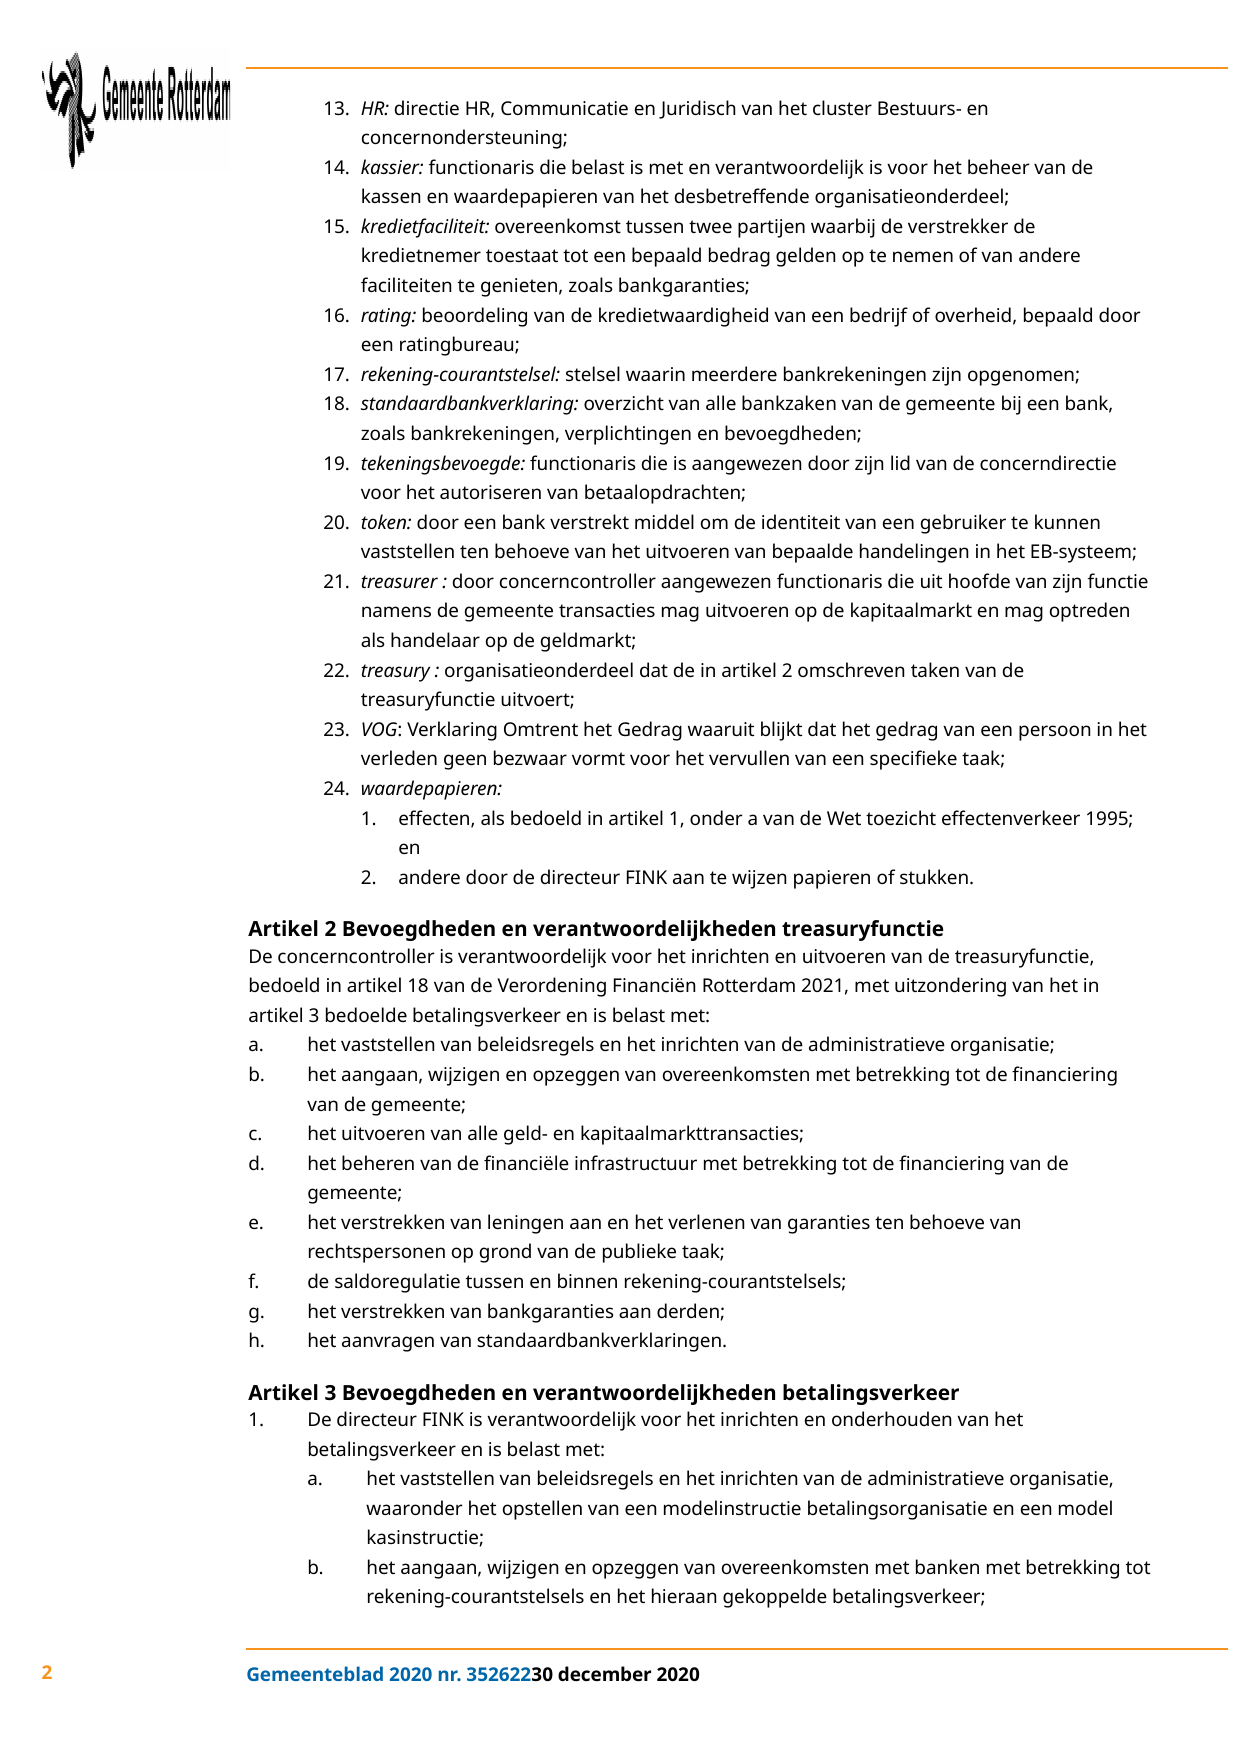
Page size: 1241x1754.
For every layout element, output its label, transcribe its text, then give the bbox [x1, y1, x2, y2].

list HR: directie HR, Communicatie en Juridisch van het cluster Bestuurs- en concernondersteuning; [323, 95, 1152, 150]
list het beheren van de financiële infrastructuur met betrekking tot de financiering van de gemeente; [248, 1150, 1152, 1205]
list het vaststellen van beleidsregels en het inrichten van de administratieve organisatie, waaronder het opstellen van een modelinstructie betalingsorganisatie en een model kasinstructie; [307, 1465, 1152, 1550]
list het aangaan, wijzigen en opzeggen van overeenkomsten met banken met betrekking tot rekening-courantstelsels en het hieraan gekoppelde betalingsverkeer; [307, 1554, 1152, 1609]
text De concerncontroller is verantwoordelijk voor het inrichten en uitvoeren van de treasuryfunctie, bedoeld in artikel 18 van de Verordening Financiën Rotterdam 2021, met uitzondering van het in artikel 3 bedoelde betalingsverkeer en is belast met: [248, 943, 1152, 1028]
list kassier: functionaris die belast is met en verantwoordelijk is voor het beheer van de kassen en waardepapieren van het desbetreffende organisatieonderdeel; [323, 154, 1152, 209]
list rating: beoordeling van de kredietwaardigheid van een bedrijf of overheid, bepaald door een ratingbureau; [323, 302, 1152, 357]
text Artikel 2 Bevoegdheden en verantwoordelijkheden treasuryfunctie [248, 914, 1152, 943]
list andere door de directeur FINK aan te wijzen papieren of stukken. [361, 864, 1152, 890]
list VOG: Verklaring Omtrent het Gedrag waaruit blijkt dat het gedrag van een persoon in het verleden geen bezwaar vormt voor het vervullen van een specifieke taak; [323, 716, 1152, 771]
list tekeningsbevoegde: functionaris die is aangewezen door zijn lid van de concerndirectie voor het autoriseren van betaalopdrachten; [323, 450, 1152, 505]
list kredietfaciliteit: overeenkomst tussen twee partijen waarbij de verstrekker de kredietnemer toestaat tot een bepaald bedrag gelden op te nemen of van andere faciliteiten te genieten, zoals bankgaranties; [323, 213, 1152, 298]
list effecten, als bedoeld in artikel 1, onder a van de Wet toezicht effectenverkeer 1995; en [361, 805, 1152, 860]
list token: door een bank verstrekt middel om de identiteit van een gebruiker te kunnen vaststellen ten behoeve van het uitvoeren van bepaalde handelingen in het EB-systeem; [323, 509, 1152, 564]
list De directeur FINK is verantwoordelijk voor het inrichten en onderhouden van het betalingsverkeer en is belast met: [248, 1406, 1152, 1462]
list treasury : organisatieonderdeel dat de in artikel 2 omschreven taken van de treasuryfunctie uitvoert; [323, 657, 1152, 712]
text Artikel 3 Bevoegdheden en verantwoordelijkheden betalingsverkeer [248, 1378, 1152, 1406]
list het verstrekken van leningen aan en het verlenen van garanties ten behoeve van rechtspersonen op grond van de publieke taak; [248, 1209, 1152, 1264]
list rekening-courantstelsel: stelsel waarin meerdere bankrekeningen zijn opgenomen; [323, 361, 1152, 387]
list het aanvragen van standaardbankverklaringen. [248, 1327, 1152, 1353]
list het vaststellen van beleidsregels en het inrichten van de administratieve organisatie; [248, 1032, 1152, 1057]
list standaardbankverklaring: overzicht van alle bankzaken van de gemeente bij een bank, zoals bankrekeningen, verplichtingen en bevoegdheden; [323, 391, 1152, 446]
picture [41, 47, 231, 172]
list het uitvoeren van alle geld- en kapitaalmarkttransacties; [248, 1120, 1152, 1146]
list waardepapieren: [323, 775, 1152, 801]
list treasurer : door concerncontroller aangewezen functionaris die uit hoofde van zijn functie namens de gemeente transacties mag uitvoeren op de kapitaalmarkt en mag optreden als handelaar op de geldmarkt; [323, 568, 1152, 653]
list de saldoregulatie tussen en binnen rekening-courantstelsels; [248, 1268, 1152, 1294]
list het verstrekken van bankgaranties aan derden; [248, 1298, 1152, 1323]
list het aangaan, wijzigen en opzeggen van overeenkomsten met betrekking tot de financiering van de gemeente; [248, 1061, 1152, 1116]
